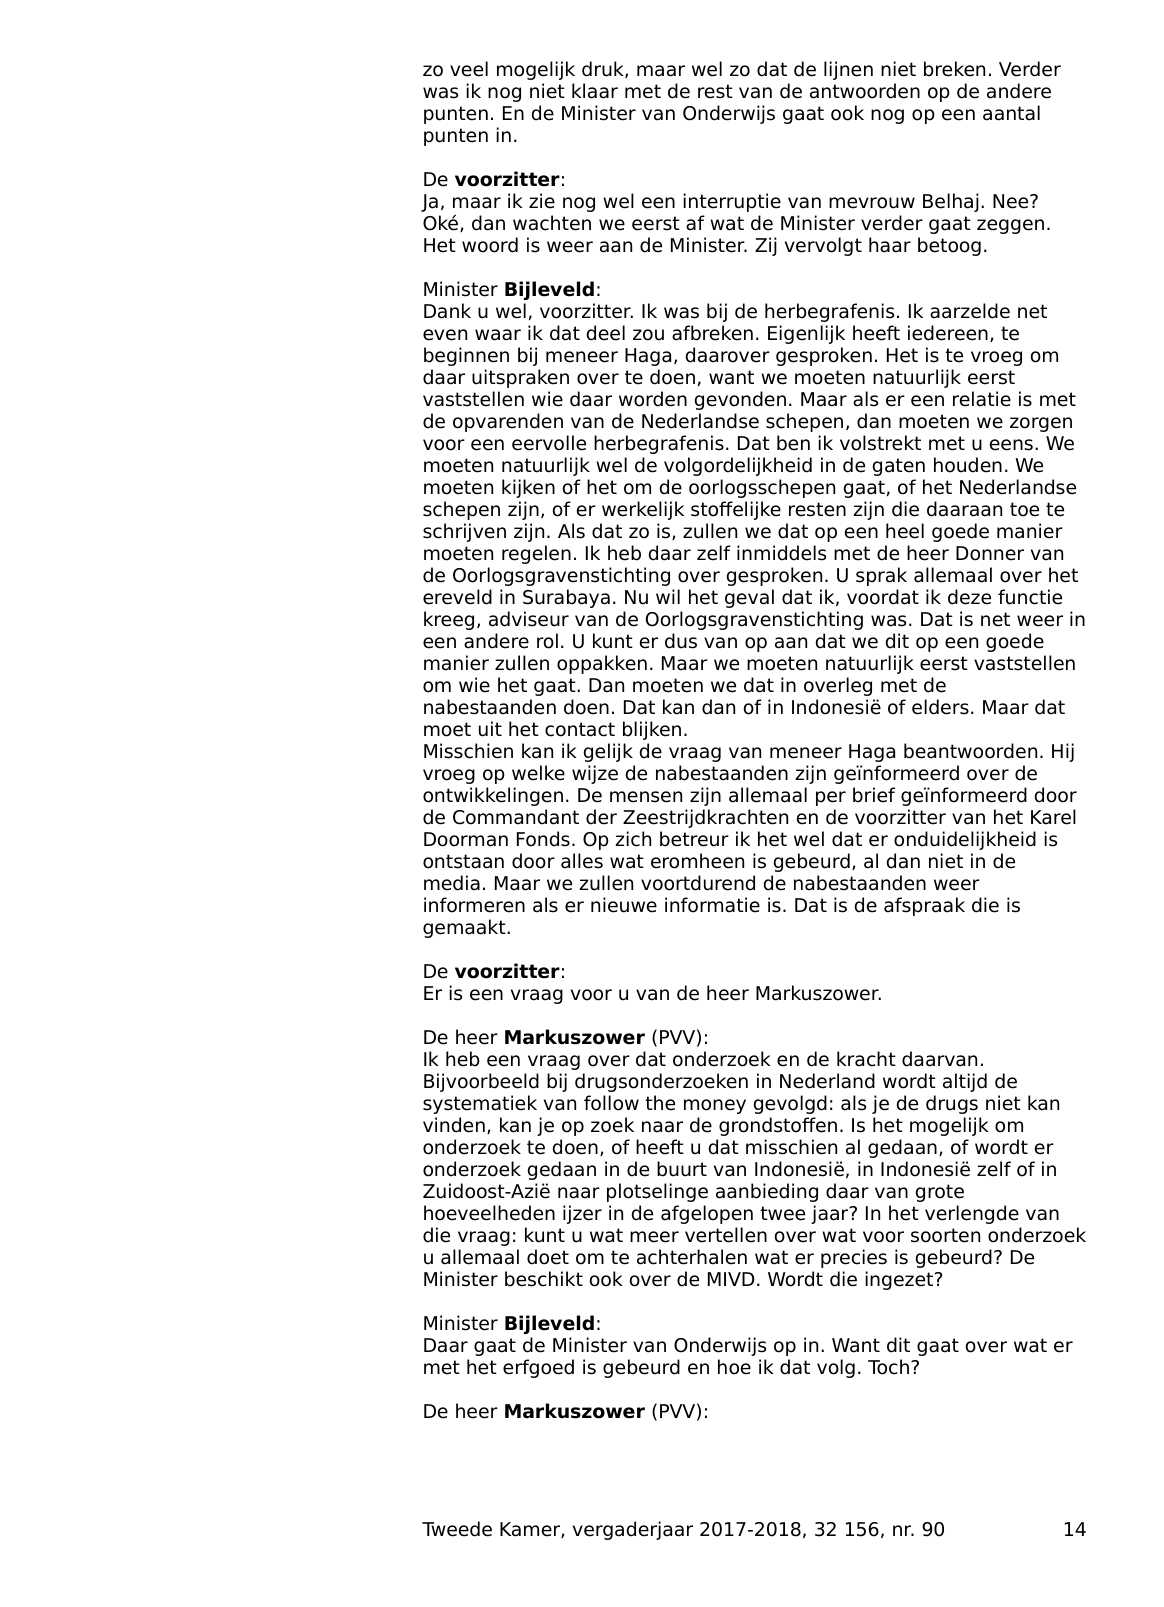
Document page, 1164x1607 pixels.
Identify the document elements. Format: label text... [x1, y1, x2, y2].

text Minister Bijleveld: [422, 279, 1087, 301]
text Daar gaat de Minister van Onderwijs op in. Want dit gaat over wat er met het erfgoed is gebeurd en hoe ik dat volg. Toch? [422, 1335, 1087, 1379]
text De heer Markuszower (PVV): [422, 1027, 1087, 1049]
text Er is een vraag voor u van de heer Markuszower. [422, 983, 1087, 1005]
text De heer Markuszower (PVV): [422, 1401, 1087, 1423]
text Misschien kan ik gelijk de vraag van meneer Haga beantwoorden. Hij vroeg op welke wijze de nabestaanden zijn geïnformeerd over de ontwikkelingen. De mensen zijn allemaal per brief geïnformeerd door de Commandant der Zeestrijdkrachten en de voorzitter van het Karel Doorman Fonds. Op zich betreur ik het wel dat er onduidelijkheid is ontstaan door alles wat eromheen is gebeurd, al dan niet in de media. Maar we zullen voortdurend de nabestaanden weer informeren als er nieuwe informatie is. Dat is de afspraak die is gemaakt. [422, 741, 1087, 939]
text zo veel mogelijk druk, maar wel zo dat de lijnen niet breken. Verder was ik nog niet klaar met de rest van de antwoorden op de andere punten. En de Minister van Onderwijs gaat ook nog op een aantal punten in. [422, 59, 1087, 147]
text Ja, maar ik zie nog wel een interruptie van mevrouw Belhaj. Nee? Oké, dan wachten we eerst af wat de Minister verder gaat zeggen. Het woord is weer aan de Minister. Zij vervolgt haar betoog. [422, 191, 1087, 257]
text De voorzitter: [422, 961, 1087, 983]
text De voorzitter: [422, 169, 1087, 191]
text Dank u wel, voorzitter. Ik was bij de herbegrafenis. Ik aarzelde net even waar ik dat deel zou afbreken. Eigenlijk heeft iedereen, te beginnen bij meneer Haga, daarover gesproken. Het is te vroeg om daar uitspraken over te doen, want we moeten natuurlijk eerst vaststellen wie daar worden gevonden. Maar als er een relatie is met de opvarenden van de Nederlandse schepen, dan moeten we zorgen voor een eervolle herbegrafenis. Dat ben ik volstrekt met u eens. We moeten natuurlijk wel de volgordelijkheid in de gaten houden. We moeten kijken of het om de oorlogsschepen gaat, of het Nederlandse schepen zijn, of er werkelijk stoffelijke resten zijn die daaraan toe te schrijven zijn. Als dat zo is, zullen we dat op een heel goede manier moeten regelen. Ik heb daar zelf inmiddels met de heer Donner van de Oorlogsgravenstichting over gesproken. U sprak allemaal over het ereveld in Surabaya. Nu wil het geval dat ik, voordat ik deze functie kreeg, adviseur van de Oorlogsgravenstichting was. Dat is net weer in een andere rol. U kunt er dus van op aan dat we dit op een goede manier zullen oppakken. Maar we moeten natuurlijk eerst vaststellen om wie het gaat. Dan moeten we dat in overleg met de nabestaanden doen. Dat kan dan of in Indonesië of elders. Maar dat moet uit het contact blijken. [422, 301, 1087, 741]
text Ik heb een vraag over dat onderzoek en de kracht daarvan. Bijvoorbeeld bij drugsonderzoeken in Nederland wordt altijd de systematiek van follow the money gevolgd: als je de drugs niet kan vinden, kan je op zoek naar de grondstoffen. Is het mogelijk om onderzoek te doen, of heeft u dat misschien al gedaan, of wordt er onderzoek gedaan in de buurt van Indonesië, in Indonesië zelf of in Zuidoost-Azië naar plotselinge aanbieding daar van grote hoeveelheden ijzer in de afgelopen twee jaar? In het verlengde van die vraag: kunt u wat meer vertellen over wat voor soorten onderzoek u allemaal doet om te achterhalen wat er precies is gebeurd? De Minister beschikt ook over de MIVD. Wordt die ingezet? [422, 1049, 1087, 1291]
text Minister Bijleveld: [422, 1313, 1087, 1335]
